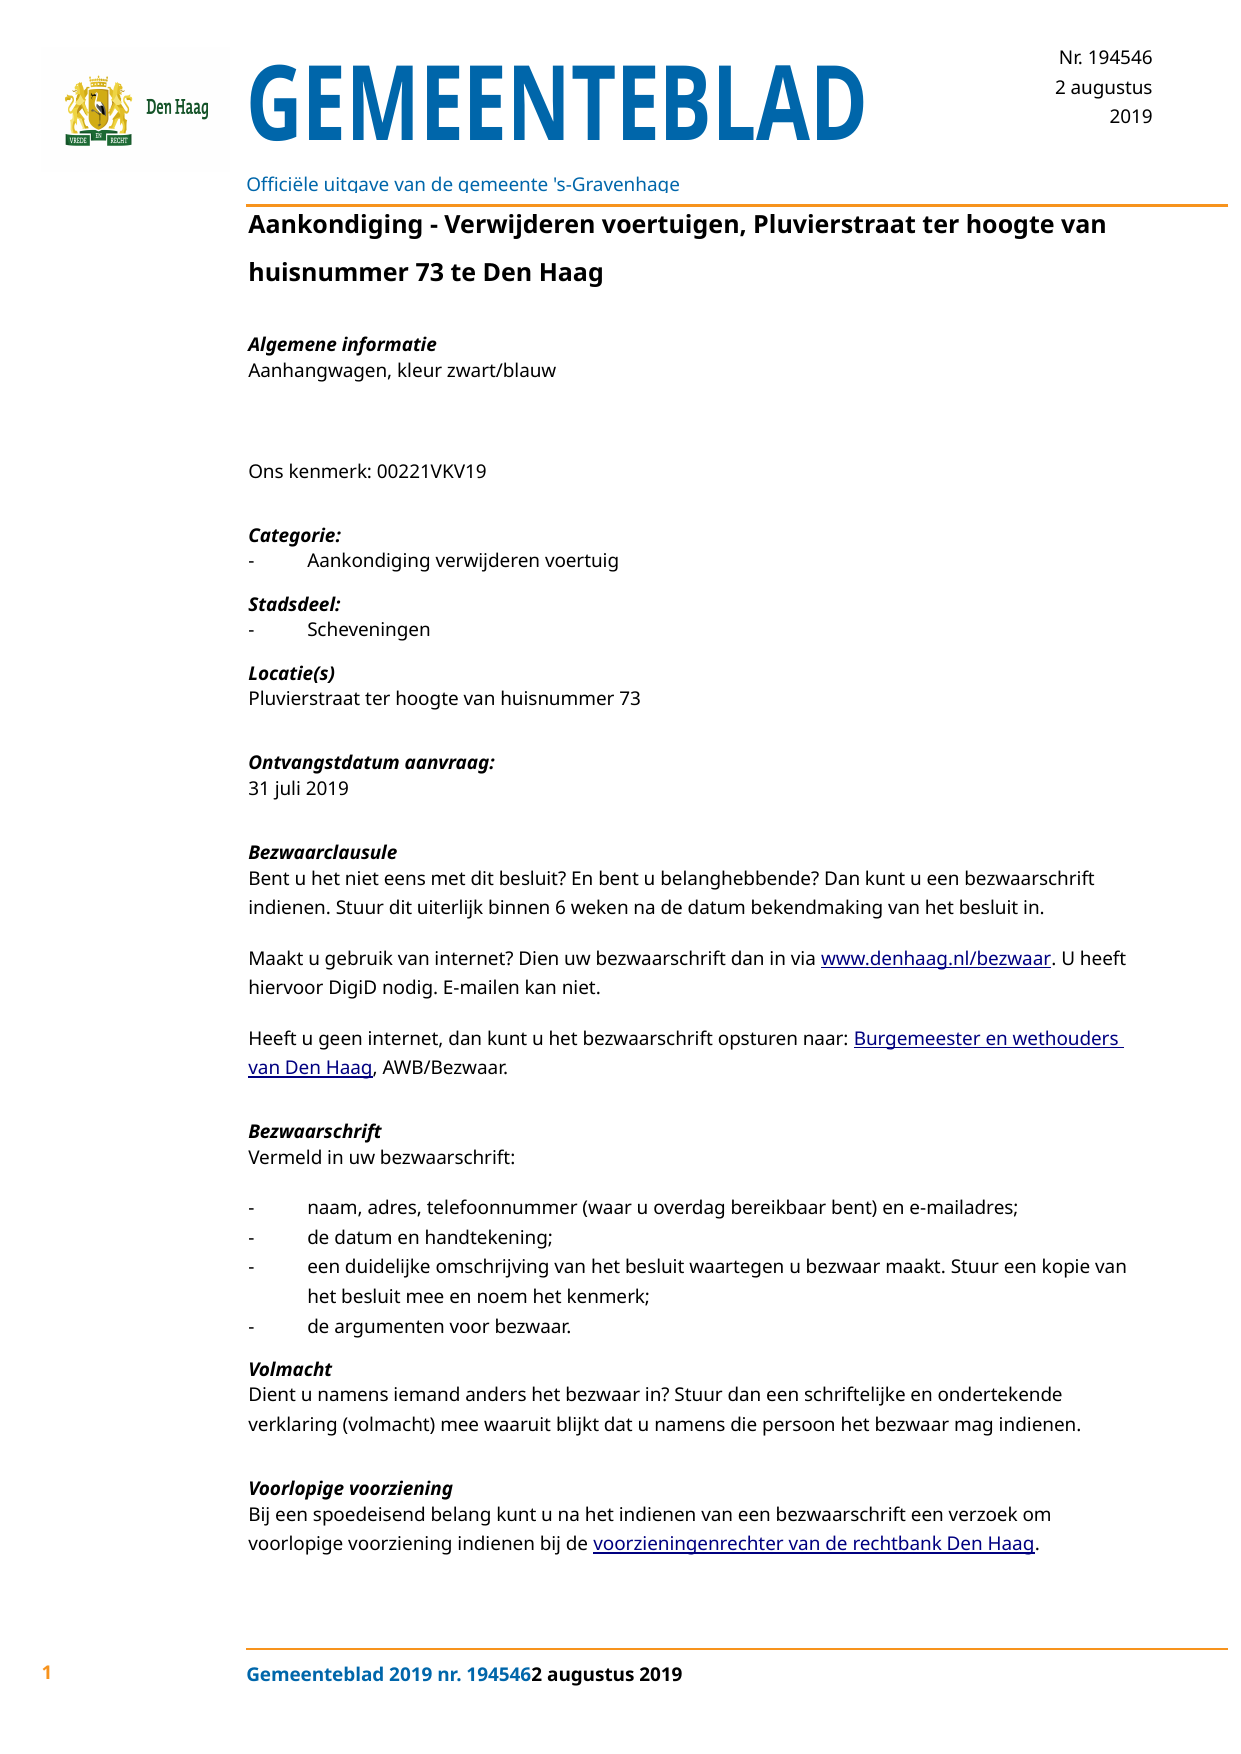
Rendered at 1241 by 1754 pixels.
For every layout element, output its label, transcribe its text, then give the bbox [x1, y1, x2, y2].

picture [41, 47, 231, 172]
list de argumenten voor bezwaar. [248, 1313, 1152, 1338]
text Volmacht [248, 1356, 1152, 1382]
list een duidelijke omschrijving van het besluit waartegen u bezwaar maakt. Stuur een kopie van het besluit mee en noem het kenmerk; [248, 1254, 1152, 1309]
text Locatie(s) [248, 660, 1152, 685]
text Ons kenmerk: 00221VKV19 [248, 458, 1152, 484]
text 31 juli 2019 [248, 775, 1152, 801]
text Stadsdeel: [248, 591, 1152, 617]
text Voorlopige voorziening [248, 1475, 1152, 1501]
text Aankondiging - Verwijderen voertuigen, Pluvierstraat ter hoogte van huisnummer 73 te Den Haag [248, 207, 1152, 288]
text Vermeld in uw bezwaarschrift: [248, 1144, 1152, 1170]
text Bezwaarschrift [248, 1118, 1152, 1144]
list Aankondiging verwijderen voertuig [248, 548, 1152, 573]
text Bij een spoedeisend belang kunt u na het indienen van een bezwaarschrift een verzoek om voorlopige voorziening indienen bij de voorzieningenrechter van de rechtbank Den Haag. [248, 1501, 1152, 1556]
list naam, adres, telefoonnummer (waar u overdag bereikbaar bent) en e-mailadres; [248, 1194, 1152, 1220]
text Algemene informatie [248, 331, 1152, 357]
text Dient u namens iemand anders het bezwaar in? Stuur dan een schriftelijke en ondertekende verklaring (volmacht) mee waaruit blijkt dat u namens die persoon het bezwaar mag indienen. [248, 1382, 1152, 1437]
text Categorie: [248, 522, 1152, 548]
list de datum en handtekening; [248, 1224, 1152, 1250]
text Pluvierstraat ter hoogte van huisnummer 73 [248, 685, 1152, 711]
text Ontvangstdatum aanvraag: [248, 749, 1152, 775]
text Aanhangwagen, kleur zwart/blauw [248, 357, 1152, 383]
text Bezwaarclausule [248, 839, 1152, 865]
text Bent u het niet eens met dit besluit? En bent u belanghebbende? Dan kunt u een bezwaarschrift indienen. Stuur dit uiterlijk binnen 6 weken na de datum bekendmaking van het besluit in. [248, 865, 1152, 920]
text Maakt u gebruik van internet? Dien uw bezwaarschrift dan in via www.denhaag.nl/bezwaar. U heeft hiervoor DigiD nodig. E-mailen kan niet. [248, 945, 1152, 1000]
text Heeft u geen internet, dan kunt u het bezwaarschrift opsturen naar: Burgemeester en wethouders van Den Haag, AWB/Bezwaar. [248, 1025, 1152, 1080]
list Scheveningen [248, 617, 1152, 642]
